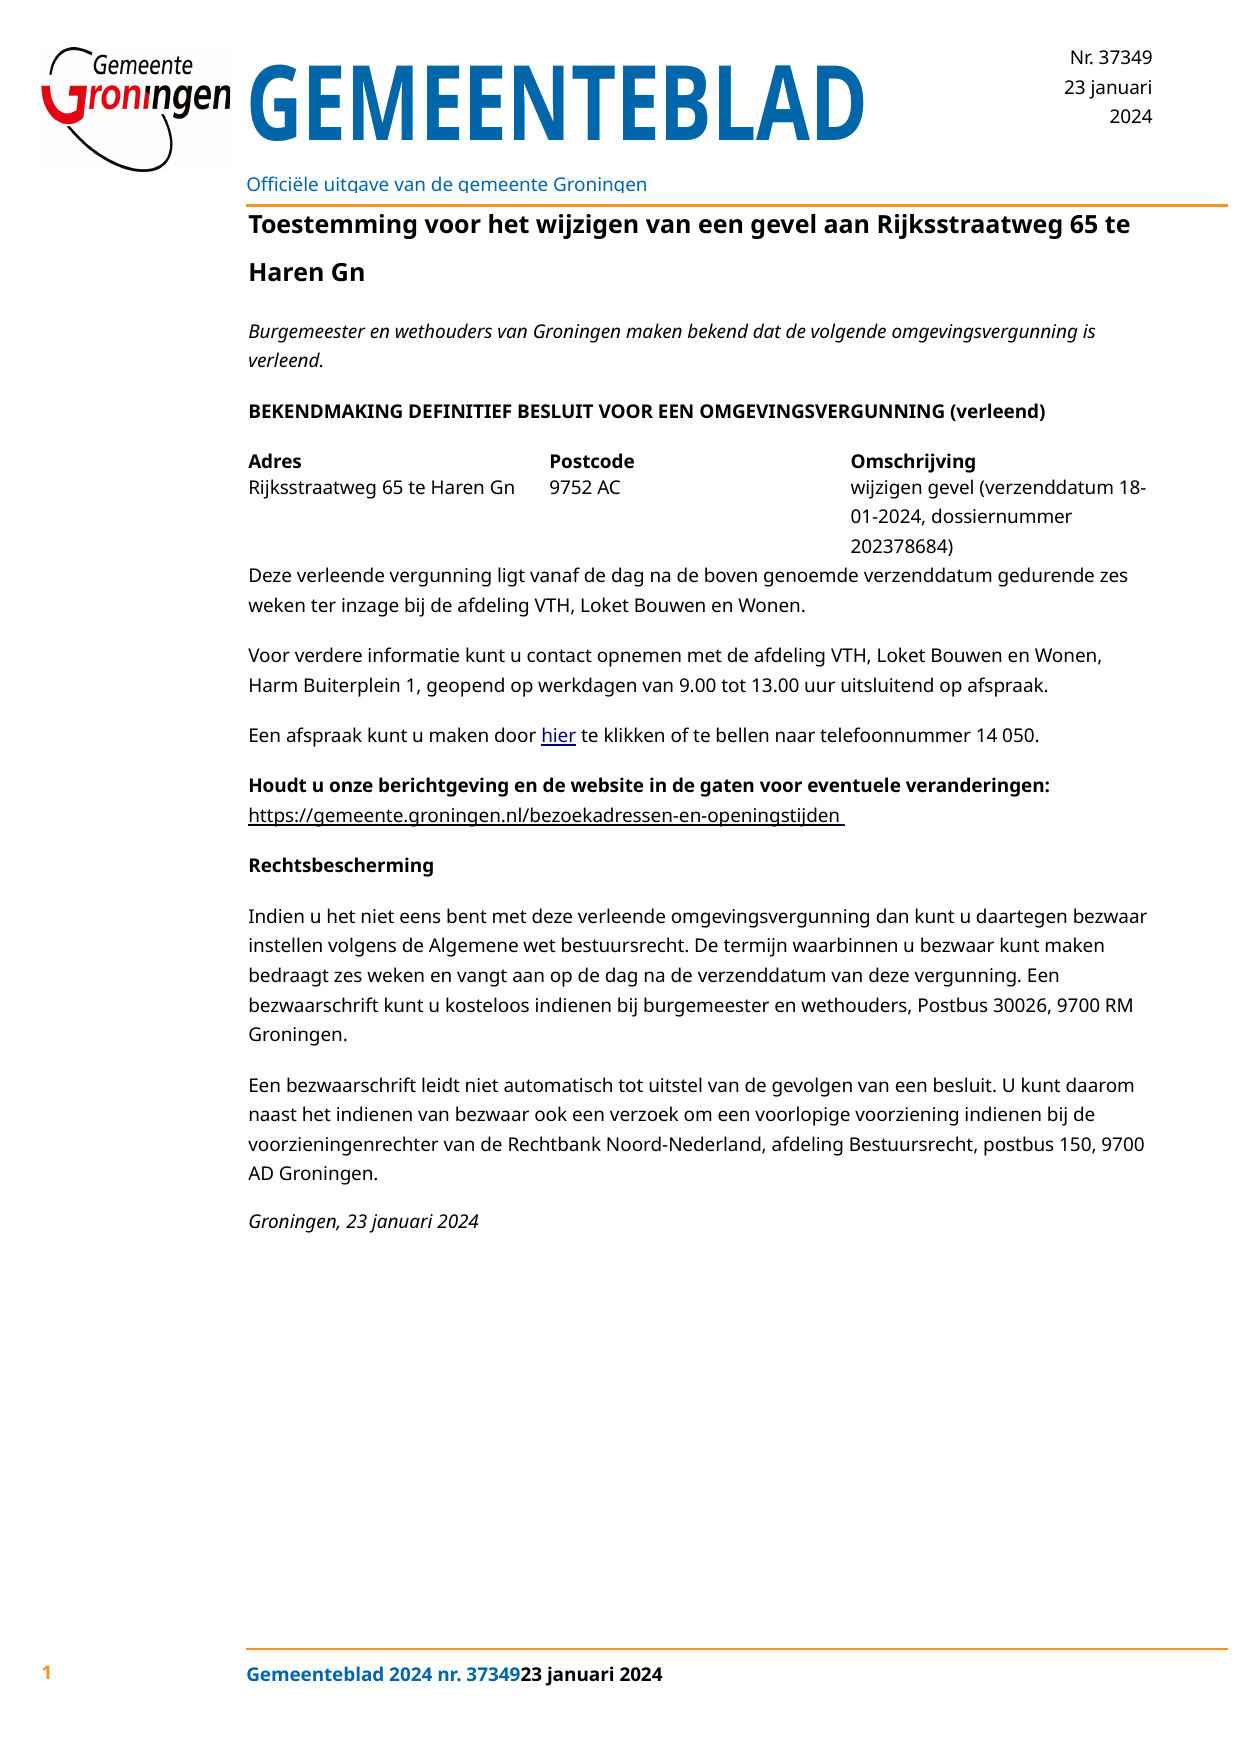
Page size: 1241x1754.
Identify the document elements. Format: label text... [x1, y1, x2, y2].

text Een afspraak kunt u maken door hier te klikken of te bellen naar telefoonnummer 14 050. [248, 722, 1152, 748]
text Toestemming voor het wijzigen van een gevel aan Rijksstraatweg 65 te Haren Gn [248, 207, 1152, 288]
table_cell 9752 AC [549, 474, 850, 559]
text Indien u het niet eens bent met deze verleende omgevingsvergunning dan kunt u daartegen bezwaar instellen volgens de Algemene wet bestuursrecht. De termijn waarbinnen u bezwaar kunt maken bedraagt zes weken en vangt aan op de dag na de verzenddatum van deze vergunning. Een bezwaarschrift kunt u kosteloos indienen bij burgemeester en wethouders, Postbus 30026, 9700 RM Groningen. [248, 903, 1152, 1047]
text BEKENDMAKING DEFINITIEF BESLUIT VOOR EEN OMGEVINGSVERGUNNING (verleend) [248, 398, 1152, 424]
text Een bezwaarschrift leidt niet automatisch tot uitstel van de gevolgen van een besluit. U kunt daarom naast het indienen van bezwaar ook een verzoek om een voorlopige voorziening indienen bij de voorzieningenrechter van de Rechtbank Noord-Nederland, afdeling Bestuursrecht, postbus 150, 9700 AD Groningen. [248, 1072, 1152, 1186]
text Burgemeester en wethouders van Groningen maken bekend dat de volgende omgevingsvergunning is verleend. [248, 318, 1152, 373]
text Groningen, 23 januari 2024 [248, 1208, 1152, 1234]
text Rechtsbescherming [248, 853, 1152, 878]
text Voor verdere informatie kunt u contact opnemen met de afdeling VTH, Loket Bouwen en Wonen, Harm Buiterplein 1, geopend op werkdagen van 9.00 tot 13.00 uur uitsluitend op afspraak. [248, 642, 1152, 698]
text Houdt u onze berichtgeving en de website in de gaten voor eventuele veranderingen: https://gemeente.groningen.nl/bezoekadressen-en-openingstijden [248, 773, 1152, 828]
table_header Omschrijving [850, 449, 1152, 474]
table_cell Rijksstraatweg 65 te Haren Gn [248, 474, 549, 559]
table_header Postcode [549, 449, 850, 474]
text Deze verleende vergunning ligt vanaf de dag na de boven genoemde verzenddatum gedurende zes weken ter inzage bij de afdeling VTH, Loket Bouwen en Wonen. [248, 562, 1152, 618]
table_cell wijzigen gevel (verzenddatum 18-01-2024, dossiernummer 202378684) [850, 474, 1152, 559]
picture [41, 47, 231, 172]
table_header Adres [248, 449, 549, 474]
